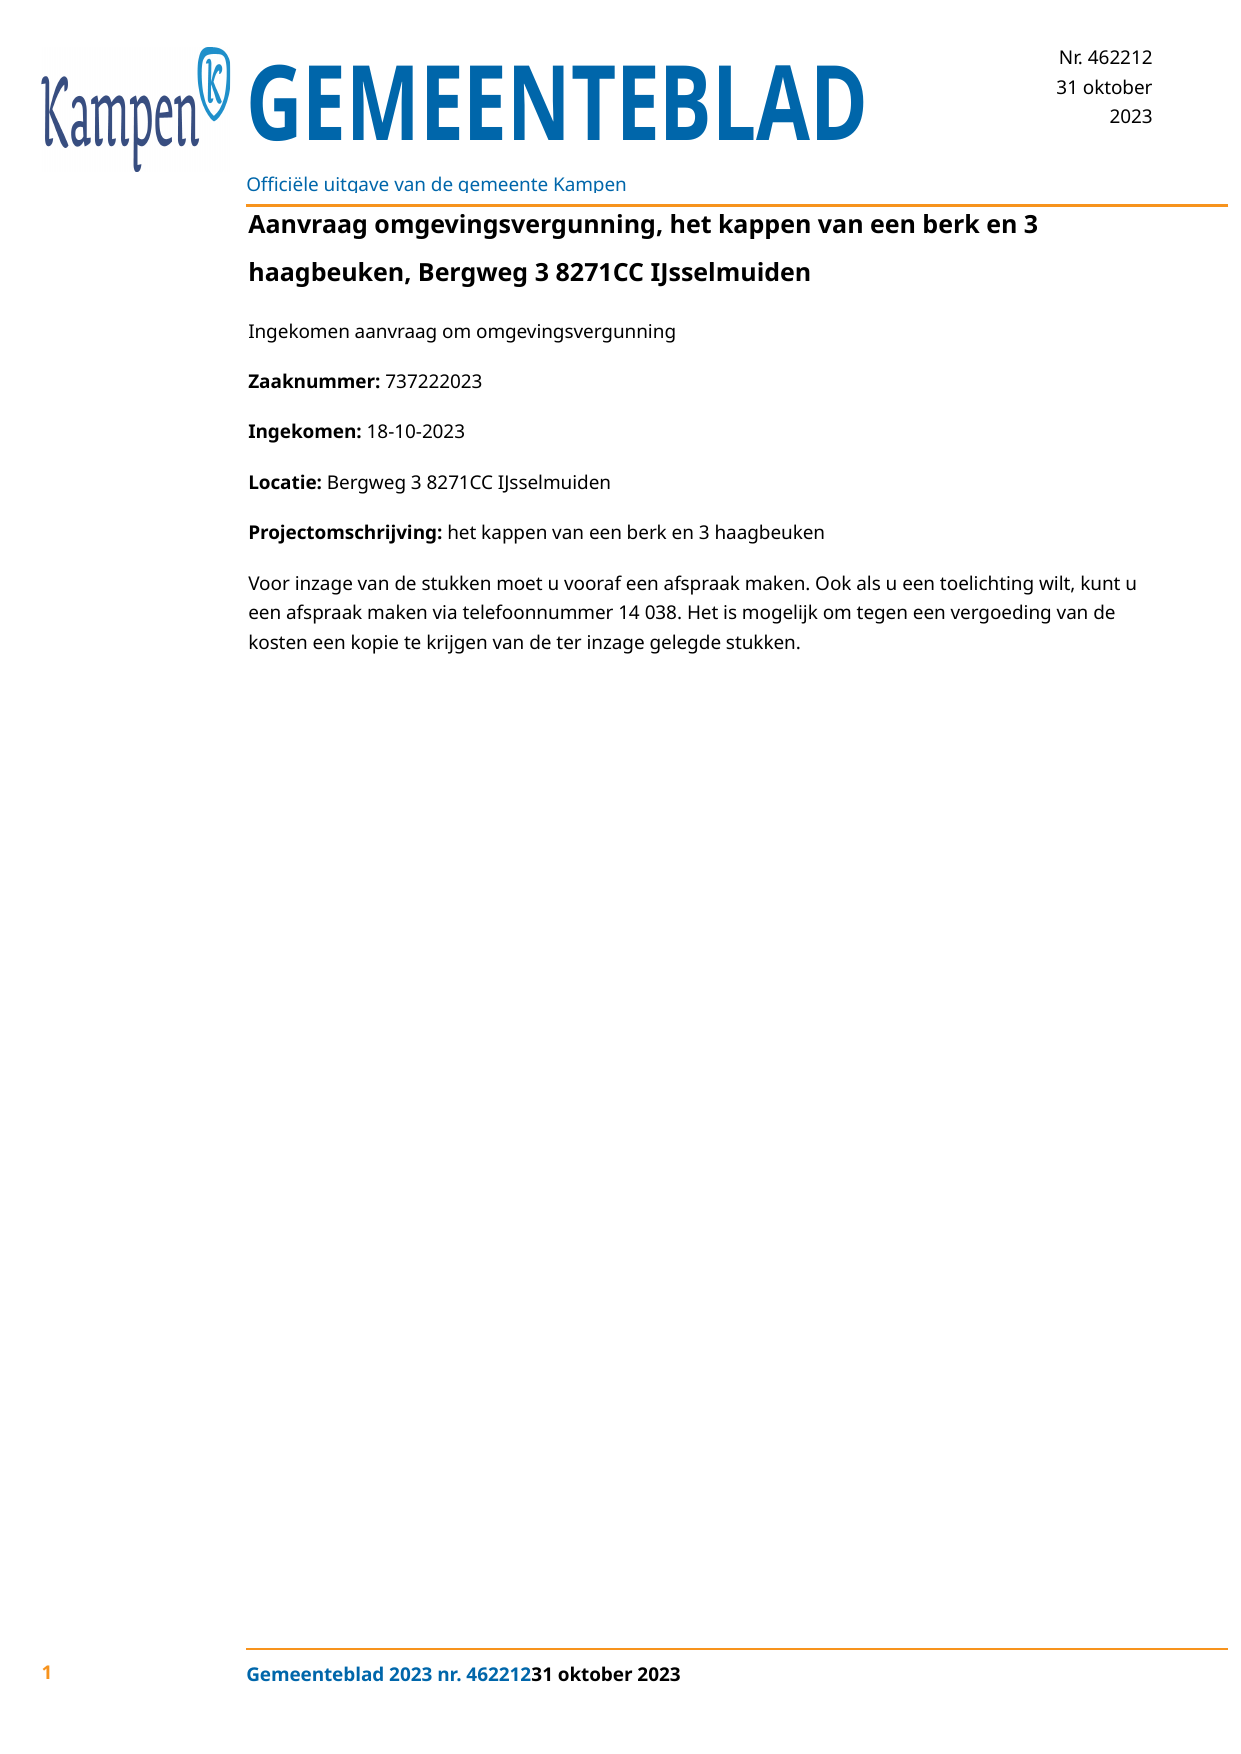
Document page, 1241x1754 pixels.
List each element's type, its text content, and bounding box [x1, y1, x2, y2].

picture [41, 47, 231, 172]
text Aanvraag omgevingsvergunning, het kappen van een berk en 3 haagbeuken, Bergweg 3 8271CC IJsselmuiden [248, 207, 1152, 288]
text Ingekomen aanvraag om omgevingsvergunning [248, 318, 1152, 344]
text Ingekomen: 18-10-2023 [248, 419, 1152, 444]
text Voor inzage van de stukken moet u vooraf een afspraak maken. Ook als u een toelichting wilt, kunt u een afspraak maken via telefoonnummer 14 038. Het is mogelijk om tegen een vergoeding van de kosten een kopie te krijgen van de ter inzage gelegde stukken. [248, 570, 1152, 655]
text Locatie: Bergweg 3 8271CC IJsselmuiden [248, 469, 1152, 495]
text Zaaknummer: 737222023 [248, 368, 1152, 394]
text Projectomschrijving: het kappen van een berk en 3 haagbeuken [248, 519, 1152, 545]
